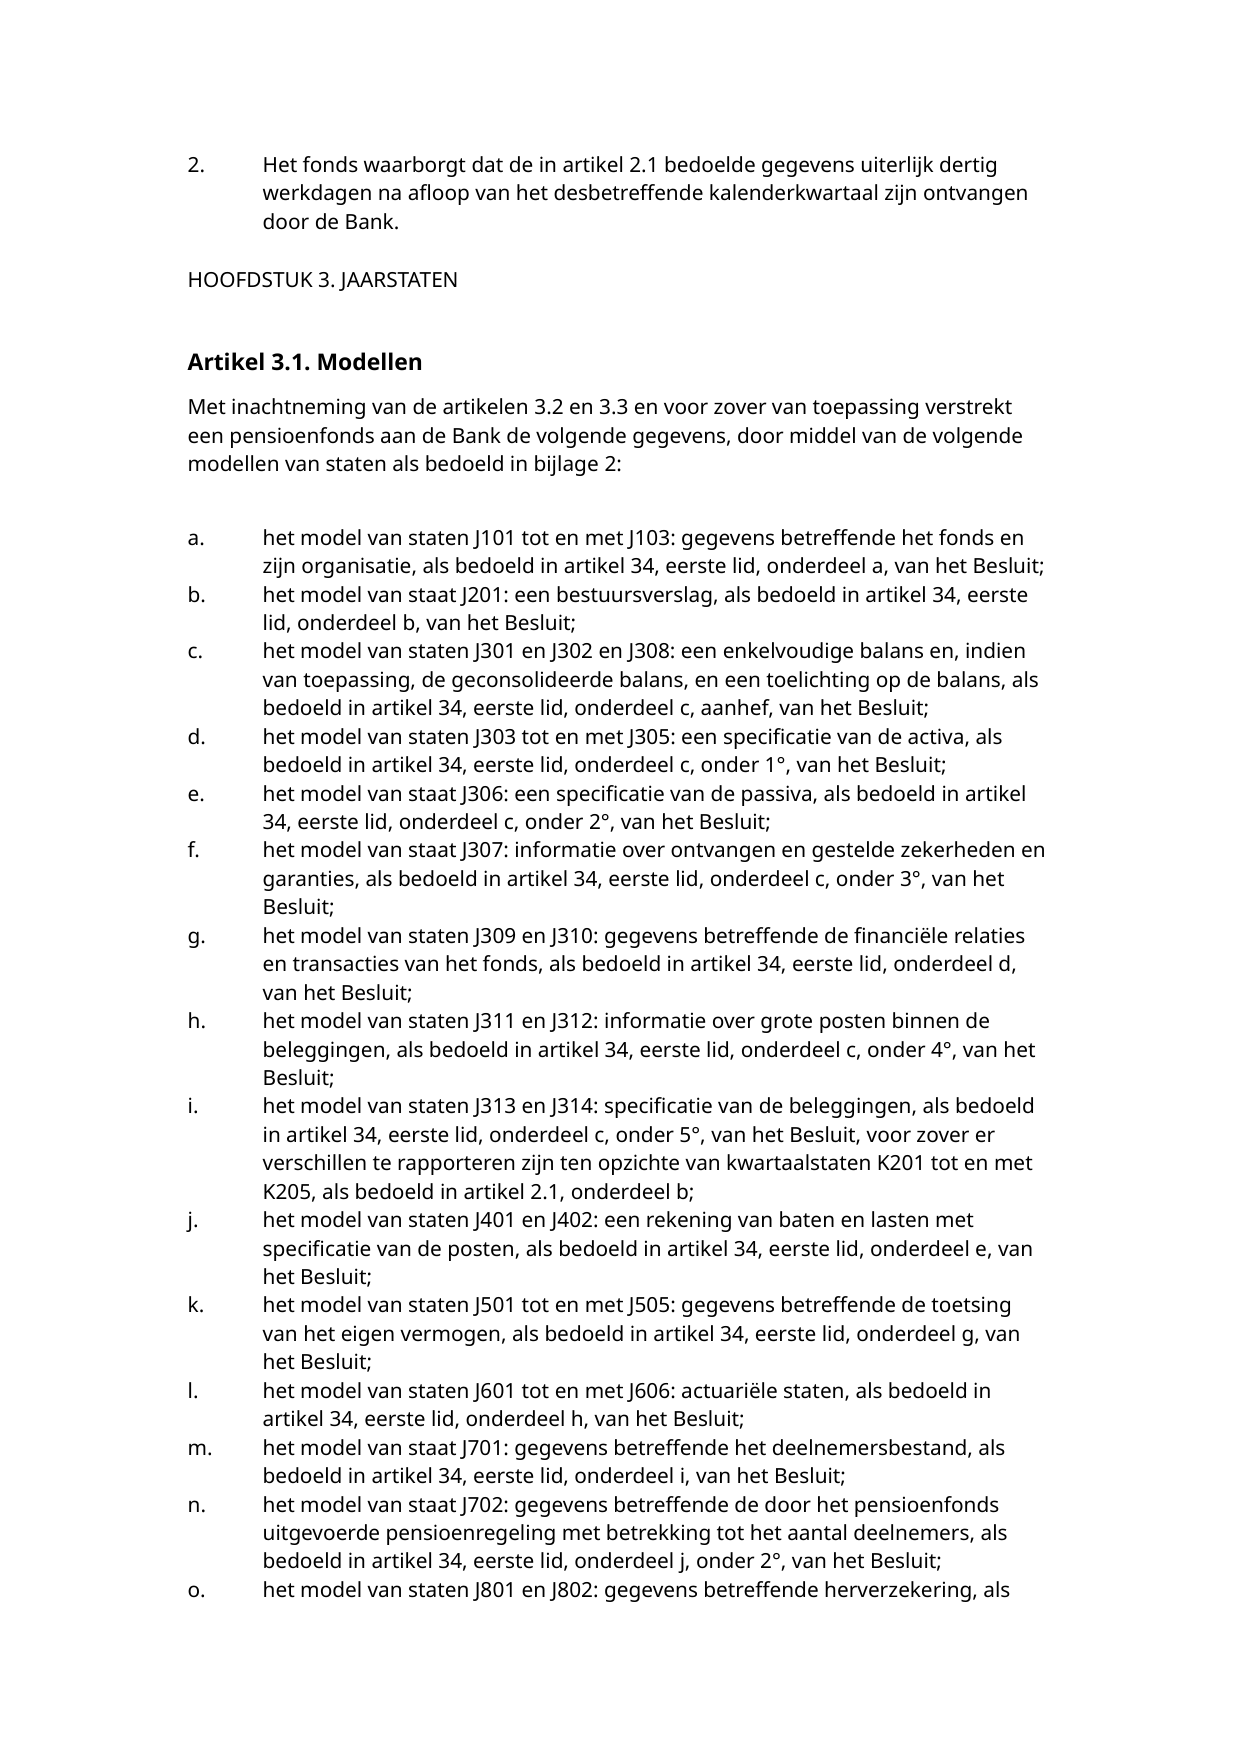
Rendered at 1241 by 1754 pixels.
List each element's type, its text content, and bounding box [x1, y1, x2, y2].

list het model van staat J201: een bestuursverslag, als bedoeld in artikel 34, eerste lid, onderdeel b, van het Besluit; [187, 580, 1053, 637]
list het model van staat J702: gegevens betreffende de door het pensioenfonds uitgevoerde pensioenregeling met betrekking tot het aantal deelnemers, als bedoeld in artikel 34, eerste lid, onderdeel j, onder 2°, van het Besluit; [187, 1490, 1053, 1575]
list het model van staat J307: informatie over ontvangen en gestelde zekerheden en garanties, als bedoeld in artikel 34, eerste lid, onderdeel c, onder 3°, van het Besluit; [187, 836, 1053, 921]
list het model van staat J306: een specificatie van de passiva, als bedoeld in artikel 34, eerste lid, onderdeel c, onder 2°, van het Besluit; [187, 779, 1053, 836]
list Het fonds waarborgt dat de in artikel 2.1 bedoelde gegevens uiterlijk dertig werkdagen na afloop van het desbetreffende kalenderkwartaal zijn ontvangen door de Bank. [187, 150, 1053, 235]
list het model van staten J301 en J302 en J308: een enkelvoudige balans en, indien van toepassing, de geconsolideerde balans, en een toelichting op de balans, als bedoeld in artikel 34, eerste lid, onderdeel c, aanhef, van het Besluit; [187, 637, 1053, 722]
list het model van staten J401 en J402: een rekening van baten en lasten met specificatie van de posten, als bedoeld in artikel 34, eerste lid, onderdeel e, van het Besluit; [187, 1205, 1053, 1291]
list het model van staten J801 en J802: gegevens betreffende herverzekering, als [187, 1575, 1053, 1603]
list het model van staten J309 en J310: gegevens betreffende de financiële relaties en transacties van het fonds, als bedoeld in artikel 34, eerste lid, onderdeel d, van het Besluit; [187, 921, 1053, 1006]
list het model van staat J701: gegevens betreffende het deelnemersbestand, als bedoeld in artikel 34, eerste lid, onderdeel i, van het Besluit; [187, 1433, 1053, 1490]
subtitle HOOFDSTUK 3. JAARSTATEN [187, 265, 1053, 294]
list het model van staten J303 tot en met J305: een specificatie van de activa, als bedoeld in artikel 34, eerste lid, onderdeel c, onder 1°, van het Besluit; [187, 722, 1053, 779]
list het model van staten J601 tot en met J606: actuariële staten, als bedoeld in artikel 34, eerste lid, onderdeel h, van het Besluit; [187, 1376, 1053, 1433]
list het model van staten J311 en J312: informatie over grote posten binnen de beleggingen, als bedoeld in artikel 34, eerste lid, onderdeel c, onder 4°, van het Besluit; [187, 1006, 1053, 1092]
list het model van staten J101 tot en met J103: gegevens betreffende het fonds en zijn organisatie, als bedoeld in artikel 34, eerste lid, onderdeel a, van het Besluit; [187, 523, 1053, 580]
text Met inachtneming van de artikelen 3.2 en 3.3 en voor zover van toepassing verstrekt een pensioenfonds aan de Bank de volgende gegevens, door middel van de volgende modellen van staten als bedoeld in bijlage 2: [187, 392, 1053, 478]
list het model van staten J313 en J314: specificatie van de beleggingen, als bedoeld in artikel 34, eerste lid, onderdeel c, onder 5°, van het Besluit, voor zover er verschillen te rapporteren zijn ten opzichte van kwartaalstaten K201 tot en met K205, als bedoeld in artikel 2.1, onderdeel b; [187, 1092, 1053, 1205]
list het model van staten J501 tot en met J505: gegevens betreffende de toetsing van het eigen vermogen, als bedoeld in artikel 34, eerste lid, onderdeel g, van het Besluit; [187, 1291, 1053, 1376]
subtitle Artikel 3.1. Modellen [187, 346, 1053, 377]
